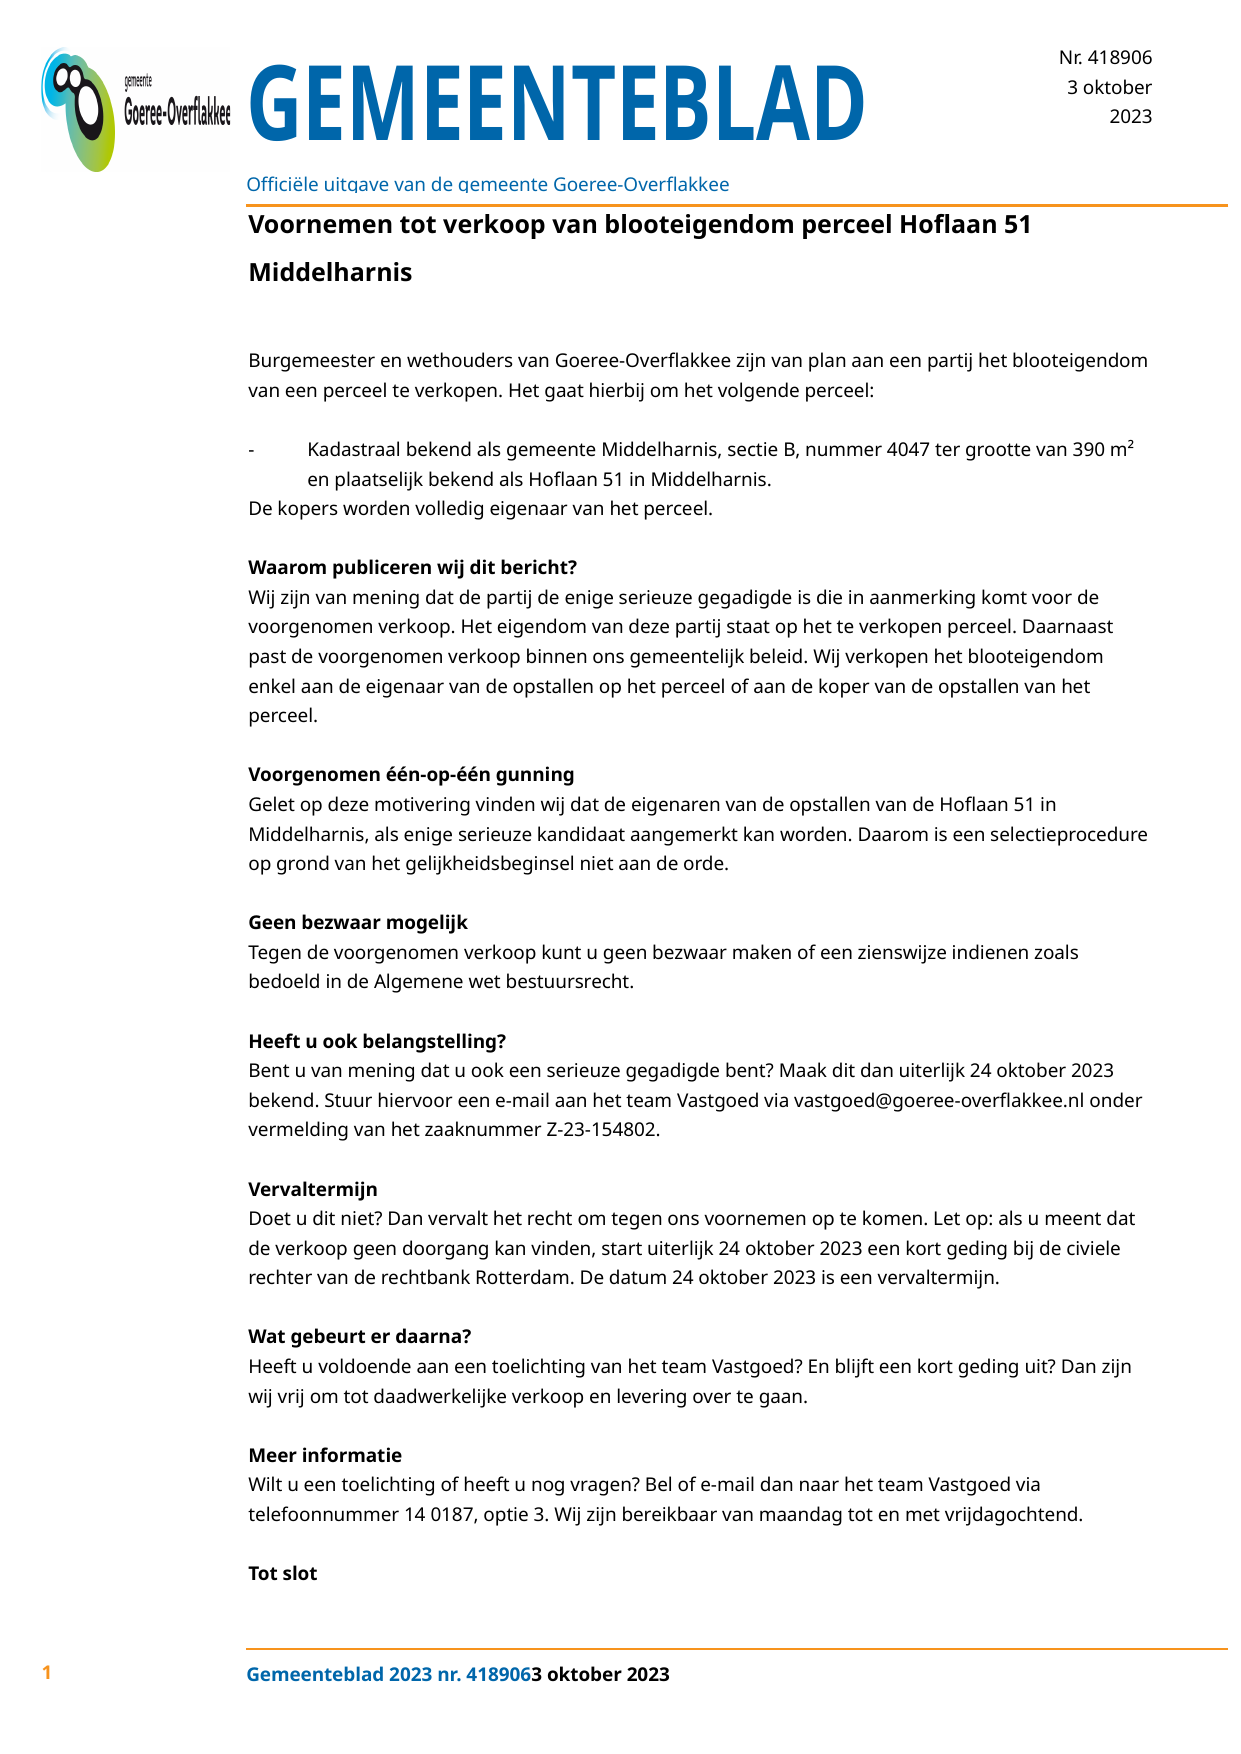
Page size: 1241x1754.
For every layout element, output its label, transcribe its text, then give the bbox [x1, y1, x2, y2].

text Tot slot [248, 1560, 1152, 1586]
text Vervaltermijn [248, 1176, 1152, 1202]
picture [41, 47, 231, 172]
text Voorgenomen één-op-één gunning [248, 762, 1152, 787]
text De kopers worden volledig eigenaar van het perceel. [248, 495, 1152, 521]
text Bent u van mening dat u ook een serieuze gegadigde bent? Maak dit dan uiterlijk 24 oktober 2023 bekend. Stuur hiervoor een e-mail aan het team Vastgoed via vastgoed@goeree-overflakkee.nl onder vermelding van het zaaknummer Z-23-154802. [248, 1057, 1152, 1142]
text Waarom publiceren wij dit bericht? [248, 554, 1152, 580]
text Geen bezwaar mogelijk [248, 909, 1152, 935]
text Doet u dit niet? Dan vervalt het recht om tegen ons voornemen op te komen. Let op: als u meent dat de verkoop geen doorgang kan vinden, start uiterlijk 24 oktober 2023 een kort geding bij de civiele rechter van de rechtbank Rotterdam. De datum 24 oktober 2023 is een vervaltermijn. [248, 1205, 1152, 1290]
list Kadastraal bekend als gemeente Middelharnis, sectie B, nummer 4047 ter grootte van 390 m² en plaatselijk bekend als Hoflaan 51 in Middelharnis. [248, 436, 1152, 492]
text Burgemeester en wethouders van Goeree-Overflakkee zijn van plan aan een partij het blooteigendom van een perceel te verkopen. Het gaat hierbij om het volgende perceel: [248, 347, 1152, 403]
text Meer informatie [248, 1442, 1152, 1468]
text Heeft u voldoende aan een toelichting van het team Vastgoed? En blijft een kort geding uit? Dan zijn wij vrij om tot daadwerkelijke verkoop en levering over te gaan. [248, 1353, 1152, 1409]
text Wilt u een toelichting of heeft u nog vragen? Bel of e-mail dan naar het team Vastgoed via telefoonnummer 14 0187, optie 3. Wij zijn bereikbaar van maandag tot en met vrijdagochtend. [248, 1472, 1152, 1527]
text Heeft u ook belangstelling? [248, 1028, 1152, 1054]
text Wat gebeurt er daarna? [248, 1324, 1152, 1349]
text Tegen de voorgenomen verkoop kunt u geen bezwaar maken of een zienswijze indienen zoals bedoeld in de Algemene wet bestuursrecht. [248, 939, 1152, 994]
text Gelet op deze motivering vinden wij dat de eigenaren van de opstallen van de Hoflaan 51 in Middelharnis, als enige serieuze kandidaat aangemerkt kan worden. Daarom is een selectieprocedure op grond van het gelijkheidsbeginsel niet aan de orde. [248, 791, 1152, 876]
text Voornemen tot verkoop van blooteigendom perceel Hoflaan 51 Middelharnis [248, 207, 1152, 288]
text Wij zijn van mening dat de partij de enige serieuze gegadigde is die in aanmerking komt voor de voorgenomen verkoop. Het eigendom van deze partij staat op het te verkopen perceel. Daarnaast past de voorgenomen verkoop binnen ons gemeentelijk beleid. Wij verkopen het blooteigendom enkel aan de eigenaar van de opstallen op het perceel of aan de koper van de opstallen van het perceel. [248, 584, 1152, 728]
